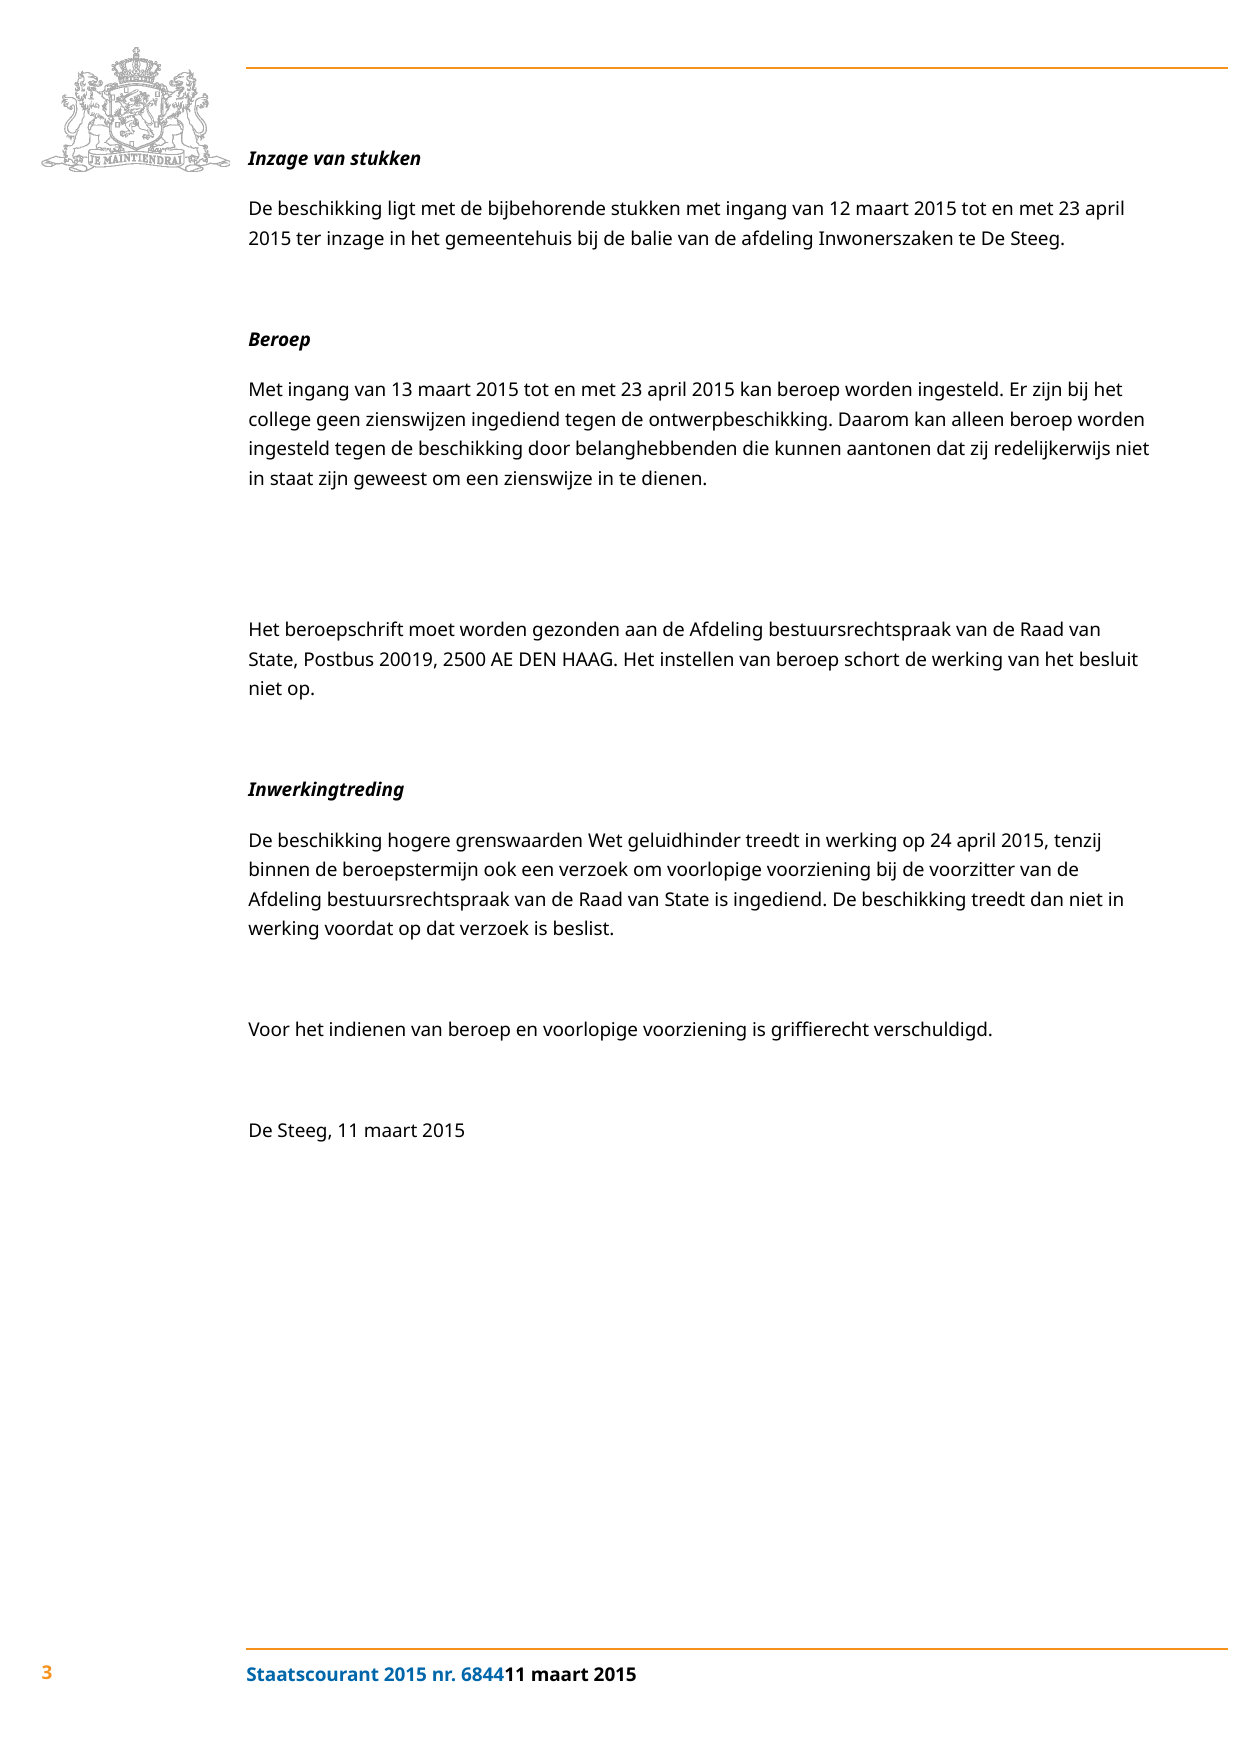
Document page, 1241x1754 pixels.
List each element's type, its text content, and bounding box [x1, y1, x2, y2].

text Inwerkingtreding [248, 776, 1152, 802]
picture [41, 47, 231, 172]
text Met ingang van 13 maart 2015 tot en met 23 april 2015 kan beroep worden ingesteld. Er zijn bij het college geen zienswijzen ingediend tegen de ontwerpbeschikking. Daarom kan alleen beroep worden ingesteld tegen de beschikking door belanghebbenden die kunnen aantonen dat zij redelijkerwijs niet in staat zijn geweest om een zienswijze in te dienen. [248, 376, 1152, 491]
text Voor het indienen van beroep en voorlopige voorziening is griffierecht verschuldigd. [248, 1016, 1152, 1042]
text Inzage van stukken [248, 145, 1152, 171]
text De beschikking hogere grenswaarden Wet geluidhinder treedt in werking op 24 april 2015, tenzij binnen de beroepstermijn ook een verzoek om voorlopige voorziening bij de voorzitter van de Afdeling bestuursrechtspraak van de Raad van State is ingediend. De beschikking treedt dan niet in werking voordat op dat verzoek is beslist. [248, 827, 1152, 941]
text De Steeg, 11 maart 2015 [248, 1117, 1152, 1143]
text Beroep [248, 326, 1152, 352]
text De beschikking ligt met de bijbehorende stukken met ingang van 12 maart 2015 tot en met 23 april 2015 ter inzage in het gemeentehuis bij de balie van de afdeling Inwonerszaken te De Steeg. [248, 196, 1152, 251]
text Het beroepschrift moet worden gezonden aan de Afdeling bestuursrechtspraak van de Raad van State, Postbus 20019, 2500 AE DEN HAAG. Het instellen van beroep schort de werking van het besluit niet op. [248, 616, 1152, 701]
